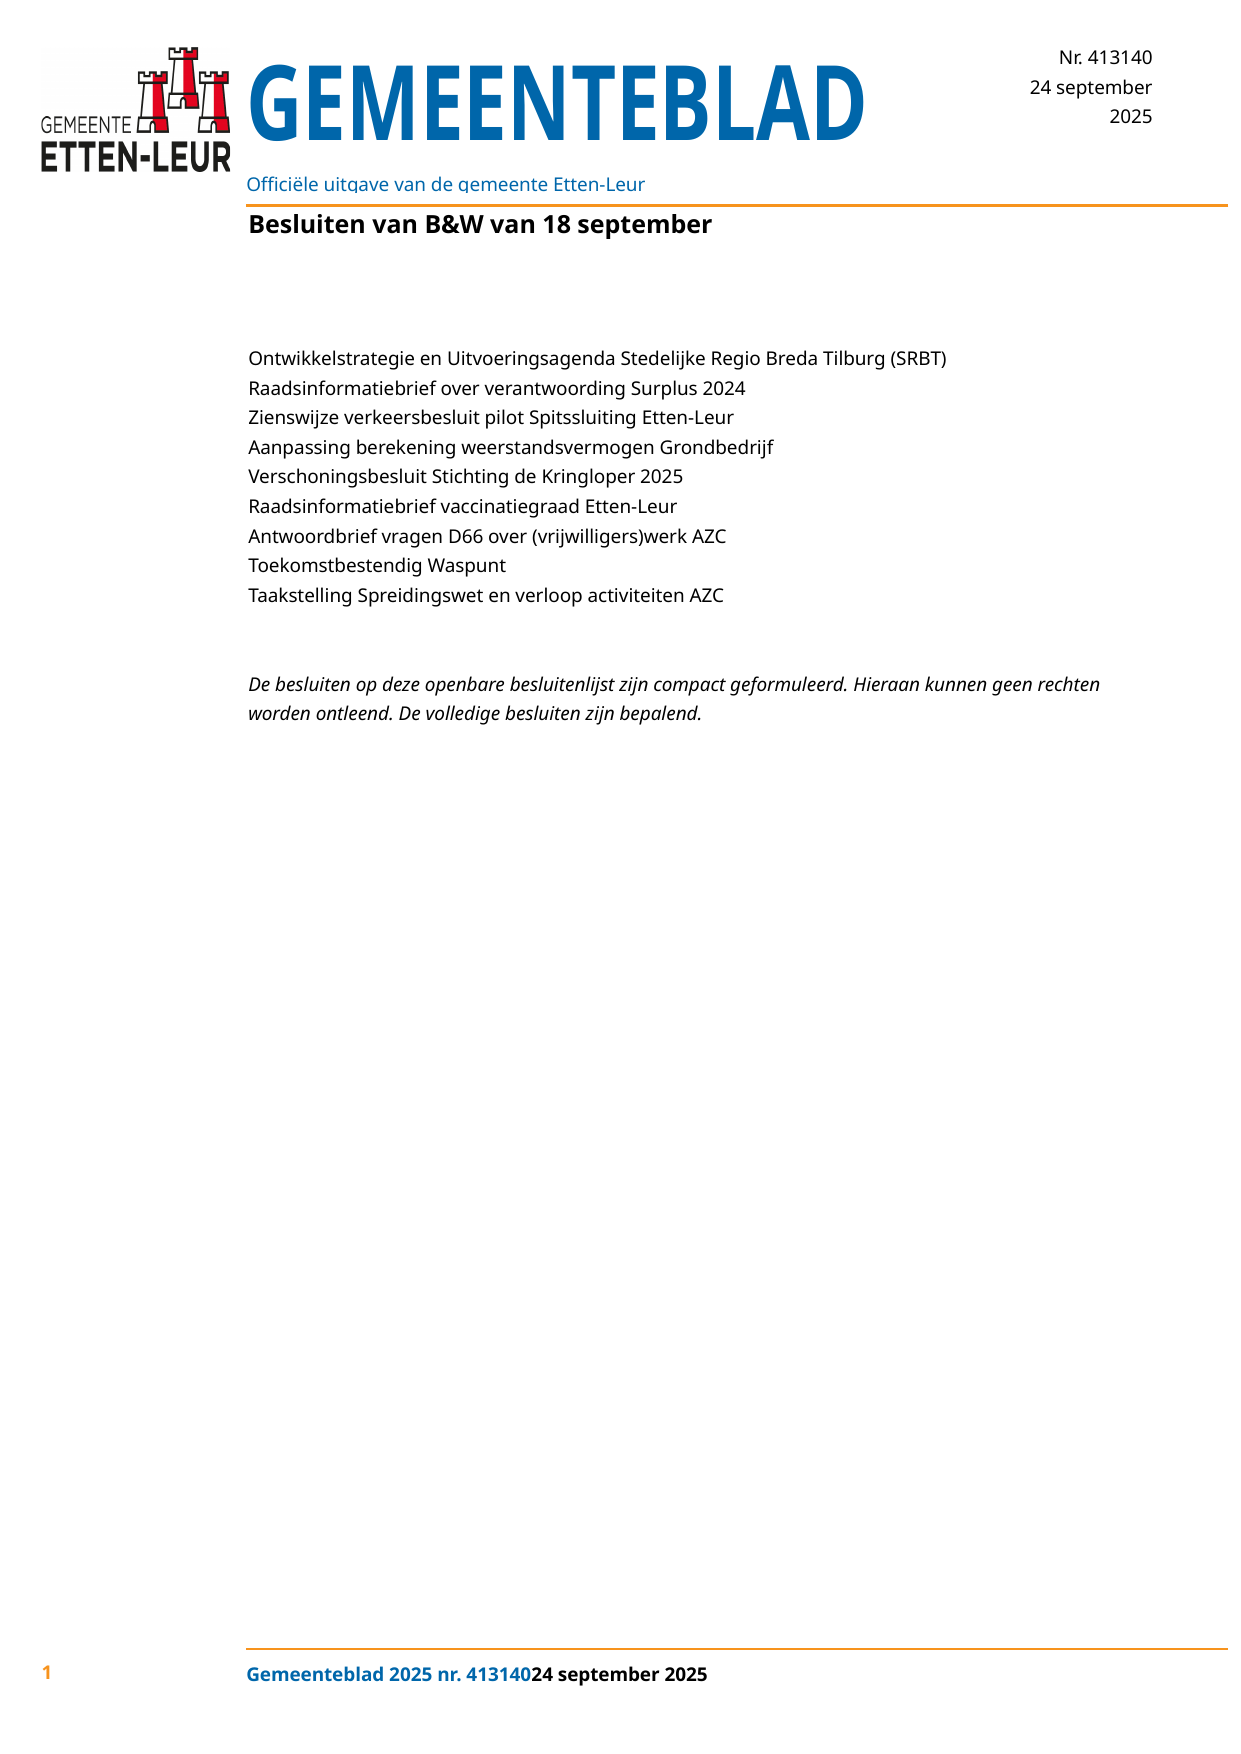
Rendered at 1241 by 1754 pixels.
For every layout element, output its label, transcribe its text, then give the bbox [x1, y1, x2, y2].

text Ontwikkelstrategie en Uitvoeringsagenda Stedelijke Regio Breda Tilburg (SRBT) [248, 345, 1152, 371]
text Toekomstbestendig Waspunt [248, 552, 1152, 578]
text Raadsinformatiebrief vaccinatiegraad Etten-Leur [248, 493, 1152, 519]
text Raadsinformatiebrief over verantwoording Surplus 2024 [248, 375, 1152, 401]
picture [41, 47, 231, 172]
text Aanpassing berekening weerstandsvermogen Grondbedrijf [248, 434, 1152, 460]
text Taakstelling Spreidingswet en verloop activiteiten AZC [248, 582, 1152, 608]
text Antwoordbrief vragen D66 over (vrijwilligers)werk AZC [248, 523, 1152, 548]
text De besluiten op deze openbare besluitenlijst zijn compact geformuleerd. Hieraan kunnen geen rechten worden ontleend. De volledige besluiten zijn bepalend. [248, 671, 1152, 726]
text Zienswijze verkeersbesluit pilot Spitssluiting Etten-Leur [248, 404, 1152, 430]
text Verschoningsbesluit Stichting de Kringloper 2025 [248, 464, 1152, 489]
text Besluiten van B&W van 18 september [248, 207, 1152, 241]
